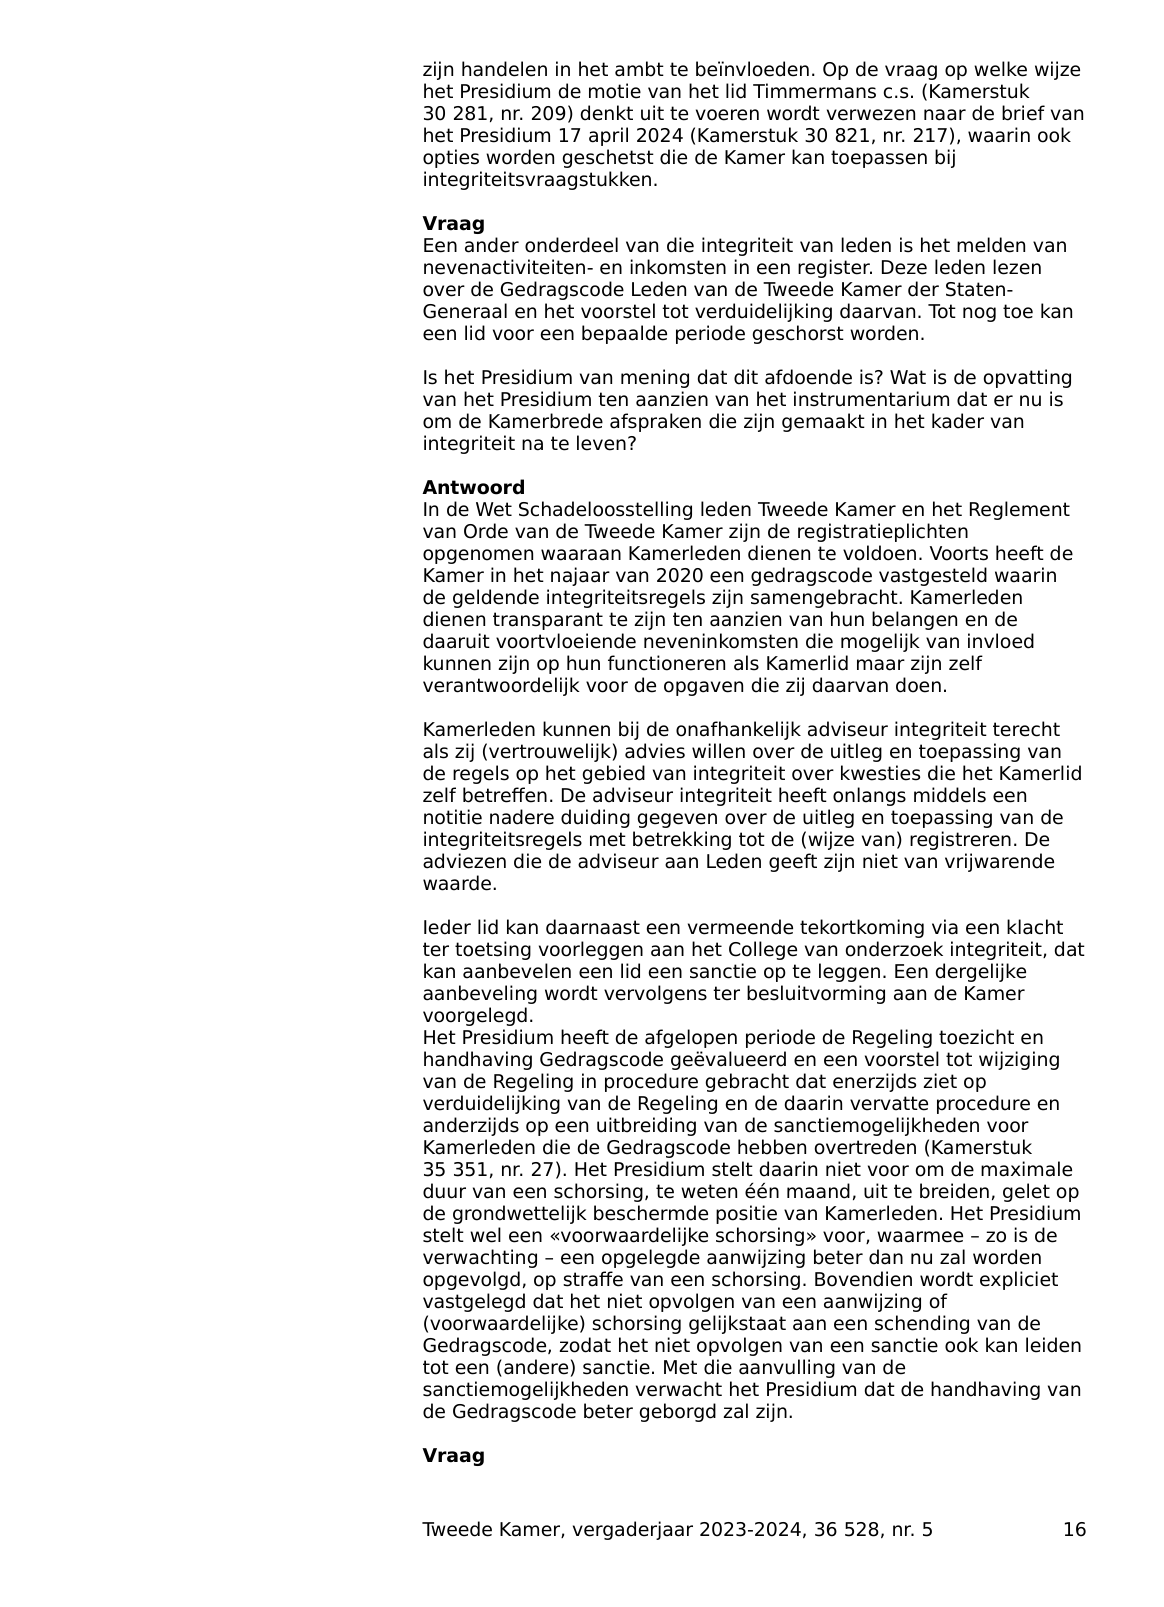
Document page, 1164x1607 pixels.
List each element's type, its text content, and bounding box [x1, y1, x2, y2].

text zijn handelen in het ambt te beïnvloeden. Op de vraag op welke wijze het Presidium de motie van het lid Timmermans c.s. (Kamerstuk 30 281, nr. 209) denkt uit te voeren wordt verwezen naar de brief van het Presidium 17 april 2024 (Kamerstuk 30 821, nr. 217), waarin ook opties worden geschetst die de Kamer kan toepassen bij integriteitsvraagstukken. [422, 59, 1087, 191]
text In de Wet Schadeloosstelling leden Tweede Kamer en het Reglement van Orde van de Tweede Kamer zijn de registratieplichten opgenomen waaraan Kamerleden dienen te voldoen. Voorts heeft de Kamer in het najaar van 2020 een gedragscode vastgesteld waarin de geldende integriteitsregels zijn samengebracht. Kamerleden dienen transparant te zijn ten aanzien van hun belangen en de daaruit voortvloeiende neveninkomsten die mogelijk van invloed kunnen zijn op hun functioneren als Kamerlid maar zijn zelf verantwoordelijk voor de opgaven die zij daarvan doen. [422, 499, 1087, 697]
text Vraag [422, 1445, 1087, 1467]
text Antwoord [422, 477, 1087, 499]
text Een ander onderdeel van die integriteit van leden is het melden van nevenactiviteiten- en inkomsten in een register. Deze leden lezen over de Gedragscode Leden van de Tweede Kamer der Staten-Generaal en het voorstel tot verduidelijking daarvan. Tot nog toe kan een lid voor een bepaalde periode geschorst worden. [422, 235, 1087, 345]
text Het Presidium heeft de afgelopen periode de Regeling toezicht en handhaving Gedragscode geëvalueerd en een voorstel tot wijziging van de Regeling in procedure gebracht dat enerzijds ziet op verduidelijking van de Regeling en de daarin vervatte procedure en anderzijds op een uitbreiding van de sanctiemogelijkheden voor Kamerleden die de Gedragscode hebben overtreden (Kamerstuk 35 351, nr. 27). Het Presidium stelt daarin niet voor om de maximale duur van een schorsing, te weten één maand, uit te breiden, gelet op de grondwettelijk beschermde positie van Kamerleden. Het Presidium stelt wel een «voorwaardelijke schorsing» voor, waarmee – zo is de verwachting – een opgelegde aanwijzing beter dan nu zal worden opgevolgd, op straffe van een schorsing. Bovendien wordt expliciet vastgelegd dat het niet opvolgen van een aanwijzing of (voorwaardelijke) schorsing gelijkstaat aan een schending van de Gedragscode, zodat het niet opvolgen van een sanctie ook kan leiden tot een (andere) sanctie. Met die aanvulling van de sanctiemogelijkheden verwacht het Presidium dat de handhaving van de Gedragscode beter geborgd zal zijn. [422, 1027, 1087, 1423]
text Is het Presidium van mening dat dit afdoende is? Wat is de opvatting van het Presidium ten aanzien van het instrumentarium dat er nu is om de Kamerbrede afspraken die zijn gemaakt in het kader van integriteit na te leven? [422, 367, 1087, 455]
text Kamerleden kunnen bij de onafhankelijk adviseur integriteit terecht als zij (vertrouwelijk) advies willen over de uitleg en toepassing van de regels op het gebied van integriteit over kwesties die het Kamerlid zelf betreffen. De adviseur integriteit heeft onlangs middels een notitie nadere duiding gegeven over de uitleg en toepassing van de integriteitsregels met betrekking tot de (wijze van) registreren. De adviezen die de adviseur aan Leden geeft zijn niet van vrijwarende waarde. [422, 719, 1087, 895]
text Ieder lid kan daarnaast een vermeende tekortkoming via een klacht ter toetsing voorleggen aan het College van onderzoek integriteit, dat kan aanbevelen een lid een sanctie op te leggen. Een dergelijke aanbeveling wordt vervolgens ter besluitvorming aan de Kamer voorgelegd. [422, 917, 1087, 1027]
text Vraag [422, 213, 1087, 235]
